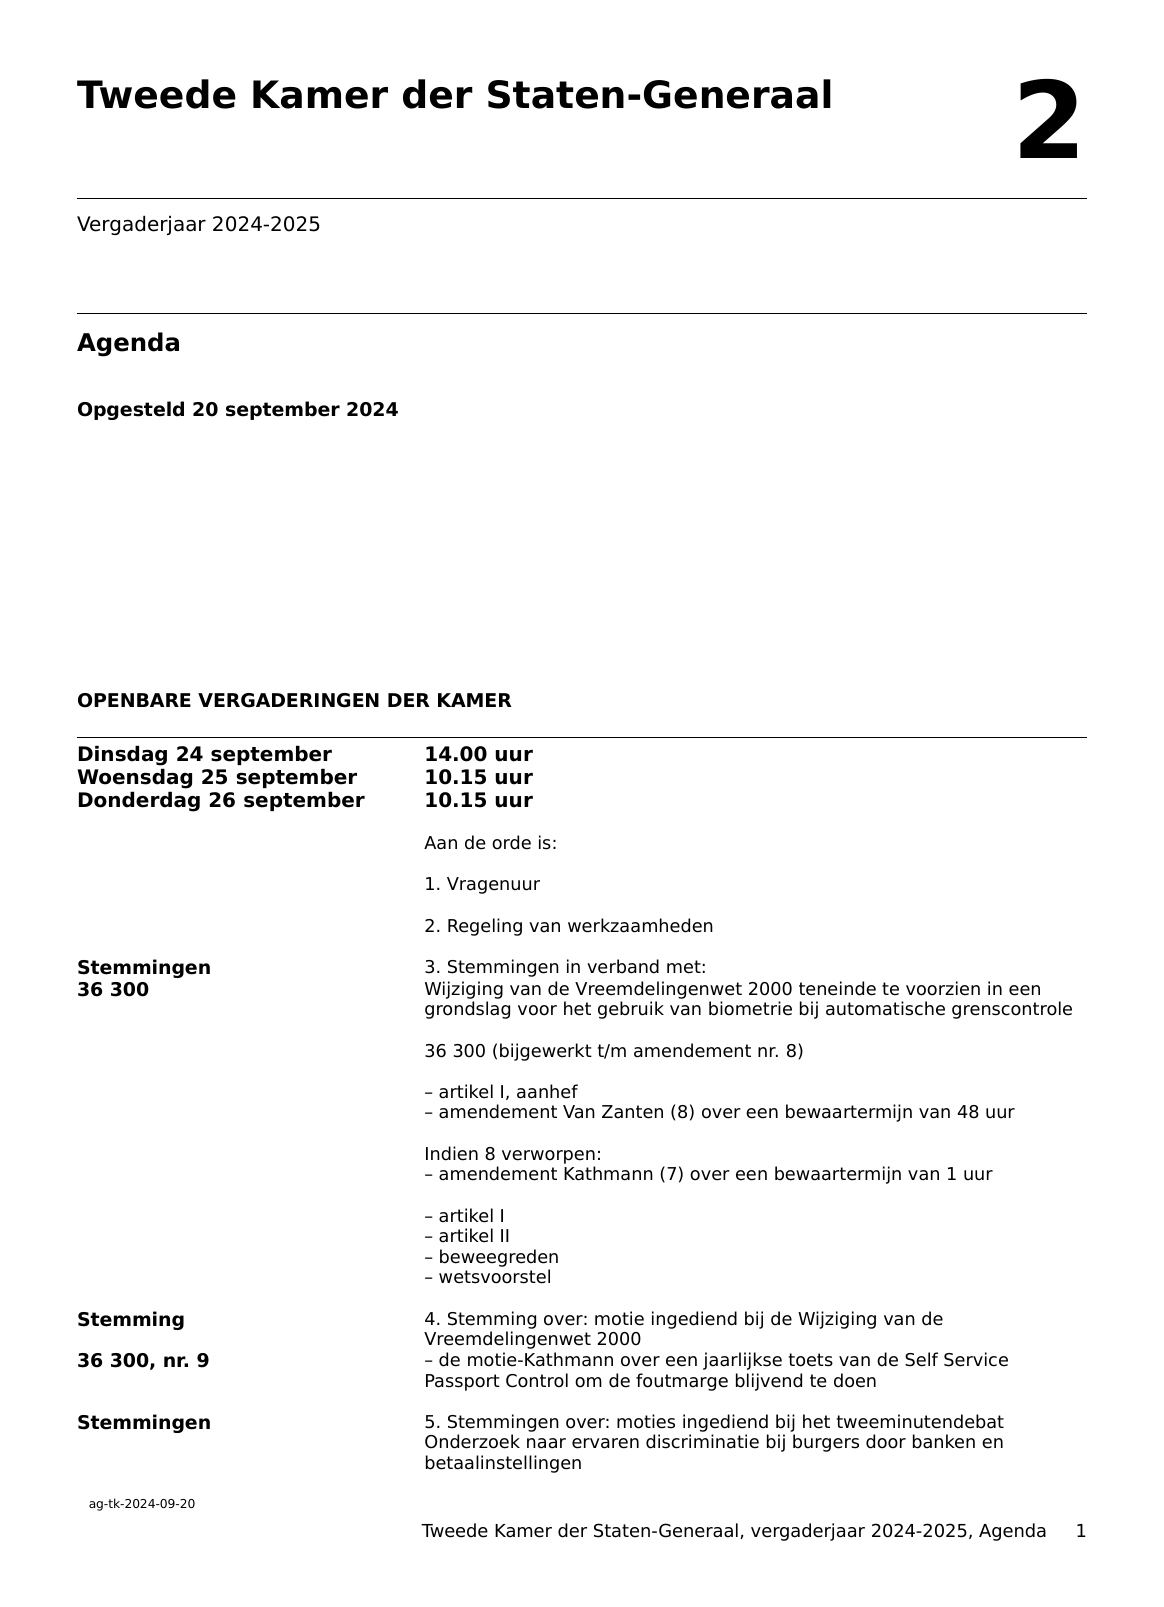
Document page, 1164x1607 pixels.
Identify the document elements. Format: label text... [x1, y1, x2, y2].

table_cell [401, 1020, 418, 1041]
table_cell [401, 1123, 418, 1144]
table_cell [401, 895, 418, 916]
table_cell Stemming [77, 1309, 401, 1350]
table_cell Indien 8 verworpen: [418, 1144, 1087, 1164]
table_cell [401, 957, 418, 979]
table_cell – beweegreden [418, 1247, 1087, 1267]
table_cell [401, 1288, 418, 1309]
table_cell [418, 1061, 1087, 1082]
table_cell [418, 1185, 1087, 1206]
table_cell [401, 1268, 418, 1288]
table_cell [77, 1288, 401, 1309]
table_cell [77, 813, 401, 833]
table_cell [401, 813, 418, 833]
table_cell Stemmingen [77, 1412, 401, 1474]
table_cell [418, 813, 1087, 833]
table_cell [401, 1164, 418, 1185]
table_cell Woensdag 25 september [77, 766, 401, 789]
table_cell [77, 833, 401, 854]
table_cell [77, 1247, 401, 1267]
table_cell 36 300 (bijgewerkt t/m amendement nr. 8) [418, 1041, 1087, 1061]
table_cell [77, 936, 401, 957]
table_cell [401, 1206, 418, 1226]
table_cell [418, 936, 1087, 957]
table_cell 36 300, nr. 9 [77, 1350, 401, 1391]
table_cell [401, 1082, 418, 1102]
table_cell 10.15 uur [418, 789, 1087, 812]
table_cell [401, 936, 418, 957]
table_cell [401, 1412, 418, 1474]
table_cell [77, 1061, 401, 1082]
table_cell [401, 979, 418, 1020]
table_cell Aan de orde is: [418, 833, 1087, 854]
table_cell [401, 1061, 418, 1082]
table_cell 3. Stemmingen in verband met: [418, 957, 1087, 979]
table_cell [401, 1103, 418, 1123]
table_cell [77, 895, 401, 916]
table_cell [77, 1041, 401, 1061]
table_cell [401, 916, 418, 936]
text Opgesteld 20 september 2024 [77, 399, 1087, 421]
table_cell – de motie-Kathmann over een jaarlijkse toets van de Self Service Passport Control om de foutmarge blijvend te doen [418, 1350, 1087, 1391]
table_cell [418, 1391, 1087, 1412]
table_cell [77, 1391, 401, 1412]
table_cell [401, 1144, 418, 1164]
table_cell [77, 1185, 401, 1206]
table_cell [401, 1350, 418, 1391]
table_cell [418, 854, 1087, 874]
table_header Dinsdag 24 september [77, 738, 401, 766]
table_cell – artikel II [418, 1226, 1087, 1247]
table_cell [77, 1123, 401, 1144]
table_cell [401, 833, 418, 854]
table_cell – artikel I, aanhef [418, 1082, 1087, 1102]
table_cell 1. Vragenuur [418, 874, 1087, 895]
table_cell [77, 1226, 401, 1247]
table_header Tweede Kamer der Staten-Generaal [77, 59, 886, 198]
table_cell Wijziging van de Vreemdelingenwet 2000 teneinde te voorzien in een grondslag voor het gebruik van biometrie bij automatische grenscontrole [418, 979, 1087, 1020]
table_cell [77, 874, 401, 895]
table_cell [77, 1206, 401, 1226]
table_cell [401, 874, 418, 895]
table_cell 36 300 [77, 979, 401, 1020]
table_cell [77, 1144, 401, 1164]
table_cell [401, 789, 418, 812]
table_cell – artikel I [418, 1206, 1087, 1226]
table_cell [401, 1226, 418, 1247]
table_cell [401, 1185, 418, 1206]
table_cell [77, 854, 401, 874]
table_cell [418, 895, 1087, 916]
table_cell [77, 1082, 401, 1102]
table_cell [77, 916, 401, 936]
table_cell [401, 766, 418, 789]
table_cell [401, 854, 418, 874]
table_header 14.00 uur [418, 738, 1087, 766]
table_cell [418, 1288, 1087, 1309]
table_header [401, 738, 418, 766]
table_cell [401, 1309, 418, 1350]
table_cell Agenda [77, 314, 422, 357]
table_cell [401, 1247, 418, 1267]
table_cell Vergaderjaar 2024-2025 [77, 199, 1087, 313]
table_cell [77, 1020, 401, 1041]
table_cell [77, 1268, 401, 1288]
table_cell 2. Regeling van werkzaamheden [418, 916, 1087, 936]
table_cell Donderdag 26 september [77, 789, 401, 812]
table_cell [77, 1164, 401, 1185]
table_cell [418, 1123, 1087, 1144]
table_cell – amendement Kathmann (7) over een bewaartermijn van 1 uur [418, 1164, 1087, 1185]
table_header 2 [886, 59, 1087, 198]
table_cell – amendement Van Zanten (8) over een bewaartermijn van 48 uur [418, 1103, 1087, 1123]
table_cell [77, 1103, 401, 1123]
table_cell [422, 314, 1087, 357]
subtitle OPENBARE VERGADERINGEN DER KAMER [77, 690, 1087, 712]
table_cell [401, 1041, 418, 1061]
table_cell Stemmingen [77, 957, 401, 979]
table_cell 4. Stemming over: motie ingediend bij de Wijziging van de Vreemdelingenwet 2000 [418, 1309, 1087, 1350]
table_cell [418, 1020, 1087, 1041]
table_cell – wetsvoorstel [418, 1268, 1087, 1288]
table_cell 10.15 uur [418, 766, 1087, 789]
table_cell [401, 1391, 418, 1412]
text ag-tk-2024-09-20 [88, 1497, 323, 1511]
table_cell 5. Stemmingen over: moties ingediend bij het tweeminutendebat Onderzoek naar ervaren discriminatie bij burgers door banken en betaalinstellingen [418, 1412, 1087, 1474]
